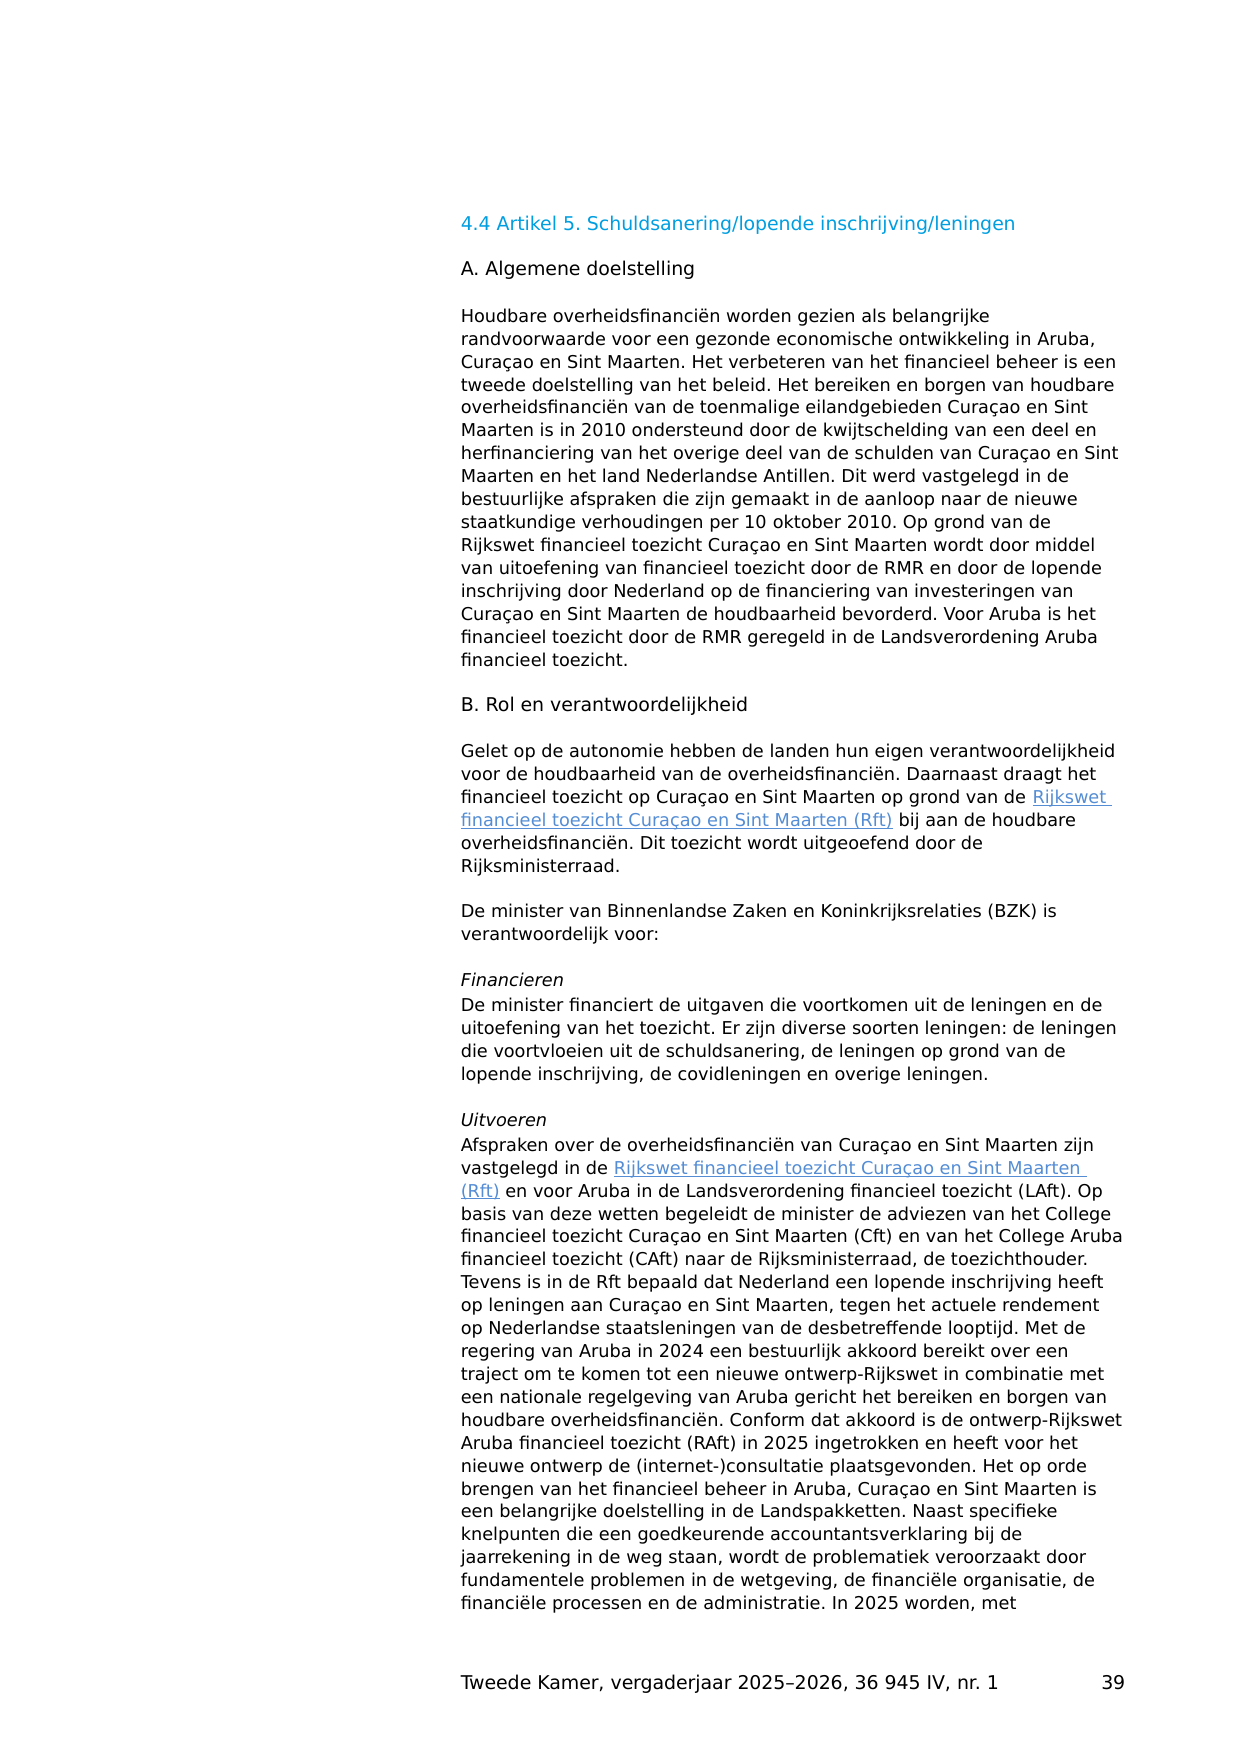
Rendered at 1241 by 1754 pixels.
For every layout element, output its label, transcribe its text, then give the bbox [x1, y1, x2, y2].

text Afspraken over de overheidsfinanciën van Curaçao en Sint Maarten zĳn vastgelegd in de Rijkswet financieel toezicht Curaçao en Sint Maarten (Rft) en voor Aruba in de Landsverordening financieel toezicht (LAft). Op basis van deze wetten begeleidt de minister de adviezen van het College financieel toezicht Curaçao en Sint Maarten (Cft) en van het College Aruba financieel toezicht (CAft) naar de Rĳksministerraad, de toezichthouder. Tevens is in de Rft bepaald dat Nederland een lopende inschrĳving heeft op leningen aan Curaçao en Sint Maarten, tegen het actuele rendement op Nederlandse staatsleningen van de desbetreffende looptĳd. Met de regering van Aruba in 2024 een bestuurlĳk akkoord bereikt over een traject om te komen tot een nieuwe ontwerp-Rĳkswet in combinatie met een nationale regelgeving van Aruba gericht het bereiken en borgen van houdbare overheidsfinanciën. Conform dat akkoord is de ontwerp-Rĳkswet Aruba financieel toezicht (RAft) in 2025 ingetrokken en heeft voor het nieuwe ontwerp de (internet-)consultatie plaatsgevonden. Het op orde brengen van het financieel beheer in Aruba, Curaçao en Sint Maarten is een belangrĳke doelstelling in de Landspakketten. Naast specifieke knelpunten die een goedkeurende accountantsverklaring bĳ de jaarrekening in de weg staan, wordt de problematiek veroorzaakt door fundamentele problemen in de wetgeving, de financiële organisatie, de financiële processen en de administratie. In 2025 worden, met [461, 1133, 1125, 1614]
text Houdbare overheidsfinanciën worden gezien als belangrĳke randvoorwaarde voor een gezonde economische ontwikkeling in Aruba, Curaçao en Sint Maarten. Het verbeteren van het financieel beheer is een tweede doelstelling van het beleid. Het bereiken en borgen van houdbare overheidsfinanciën van de toenmalige eilandgebieden Curaçao en Sint Maarten is in 2010 ondersteund door de kwĳtschelding van een deel en herfinanciering van het overige deel van de schulden van Curaçao en Sint Maarten en het land Nederlandse Antillen. Dit werd vastgelegd in de bestuurlĳke afspraken die zĳn gemaakt in de aanloop naar de nieuwe staatkundige verhoudingen per 10 oktober 2010. Op grond van de Rijkswet financieel toezicht Curaçao en Sint Maarten wordt door middel van uitoefening van financieel toezicht door de RMR en door de lopende inschrĳving door Nederland op de financiering van investeringen van Curaçao en Sint Maarten de houdbaarheid bevorderd. Voor Aruba is het financieel toezicht door de RMR geregeld in de Landsverordening Aruba financieel toezicht. [461, 304, 1125, 671]
title 4.4 Artikel 5. Schuldsanering/lopende inschrijving/leningen [461, 213, 1125, 235]
title B. Rol en verantwoordelijkheid [461, 693, 1125, 716]
title A. Algemene doelstelling [461, 258, 1125, 280]
text Gelet op de autonomie hebben de landen hun eigen verantwoordelijkheid voor de houdbaarheid van de overheidsfinanciën. Daarnaast draagt het financieel toezicht op Curaçao en Sint Maarten op grond van de Rijkswet financieel toezicht Curaçao en Sint Maarten (Rft) bĳ aan de houdbare overheidsfinanciën. Dit toezicht wordt uitgeoefend door de Rĳksministerraad. [461, 739, 1125, 877]
text Uitvoeren [461, 1108, 1125, 1131]
text De minister financiert de uitgaven die voortkomen uit de leningen en de uitoefening van het toezicht. Er zĳn diverse soorten leningen: de leningen die voortvloeien uit de schuldsanering, de leningen op grond van de lopende inschrĳving, de covidleningen en overige leningen. [461, 993, 1125, 1085]
text Financieren [461, 968, 1125, 991]
text De minister van Binnenlandse Zaken en Koninkrijksrelaties (BZK) is verantwoordelijk voor: [461, 899, 1125, 945]
